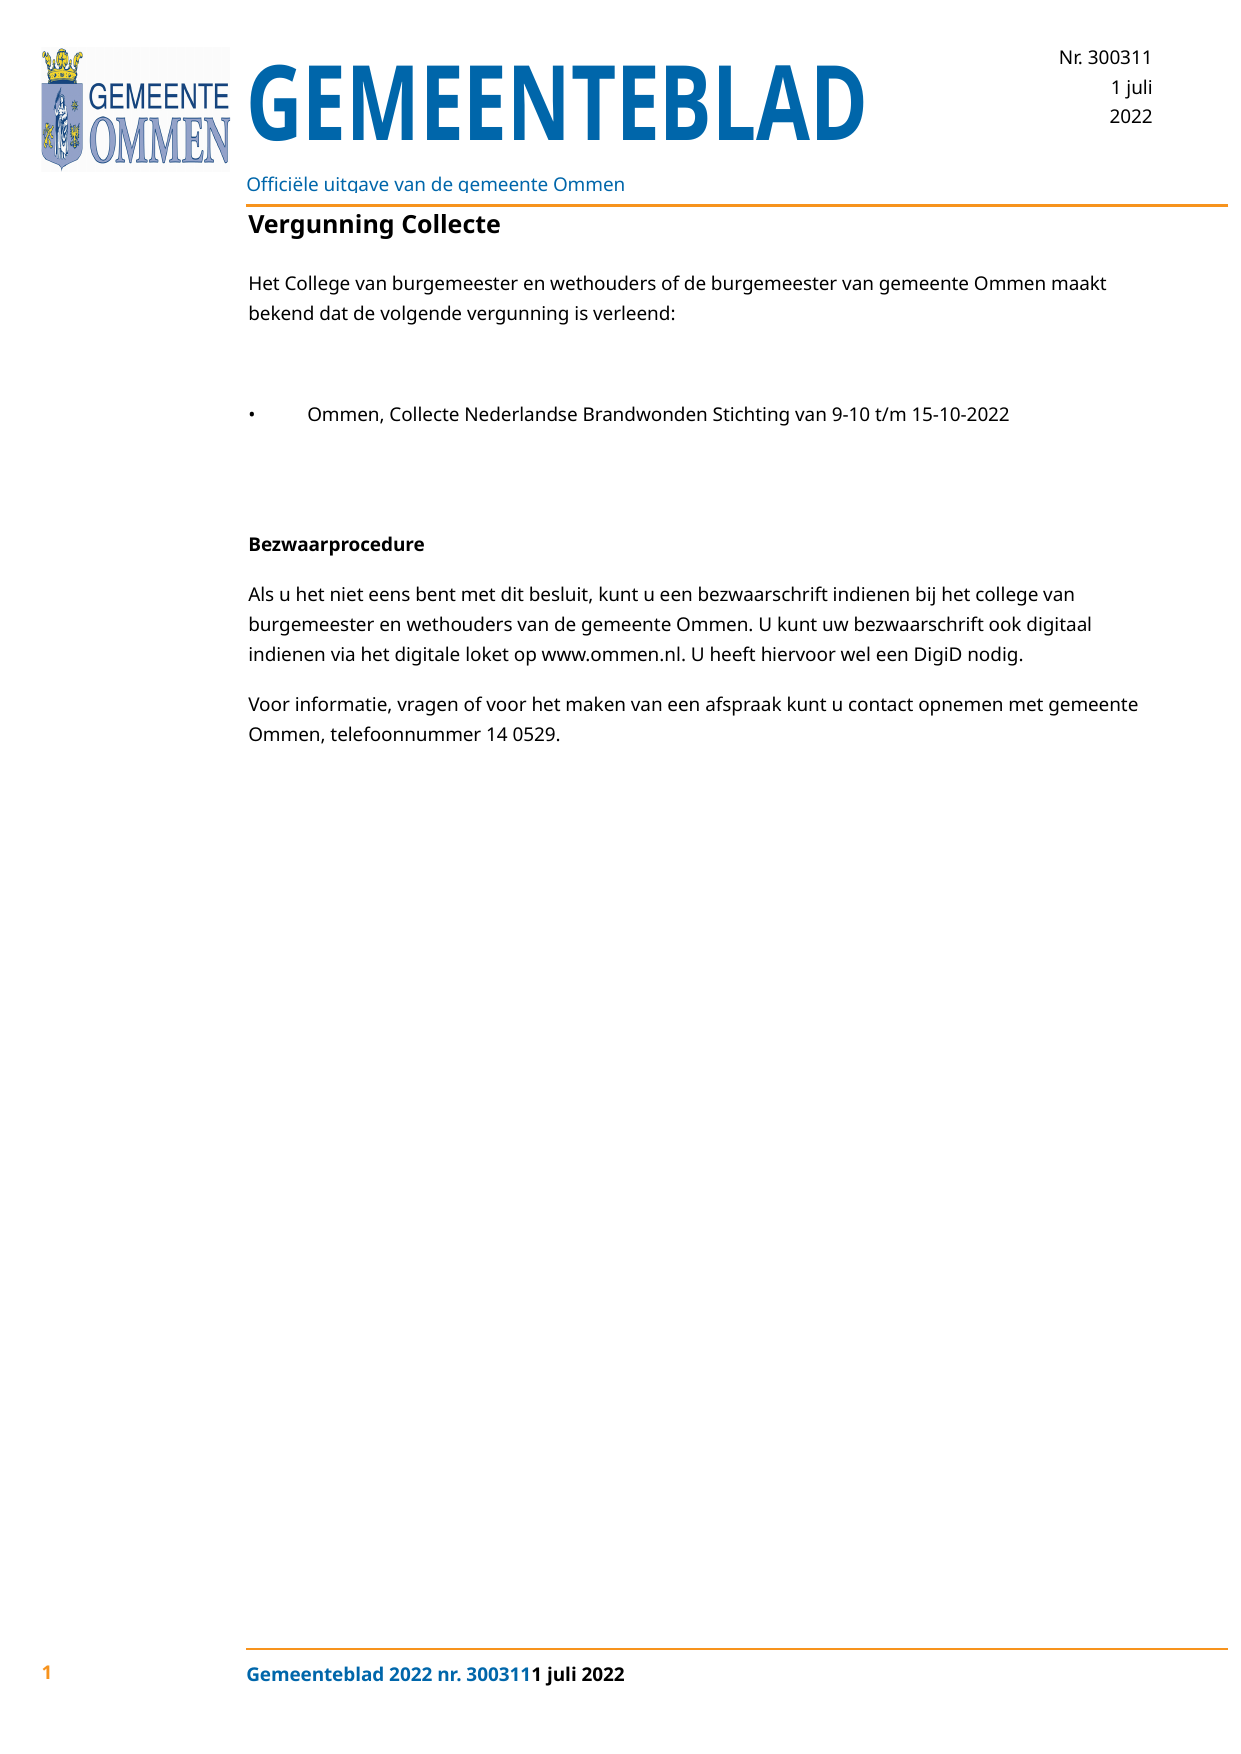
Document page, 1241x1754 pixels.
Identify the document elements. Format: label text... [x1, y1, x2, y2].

picture [41, 47, 231, 172]
text Het College van burgemeester en wethouders of de burgemeester van gemeente Ommen maakt bekend dat de volgende vergunning is verleend: [248, 270, 1152, 326]
text Voor informatie, vragen of voor het maken van een afspraak kunt u contact opnemen met gemeente Ommen, telefoonnummer 14 0529. [248, 691, 1152, 746]
text Bezwaarprocedure [248, 531, 1152, 557]
list Ommen, Collecte Nederlandse Brandwonden Stichting van 9-10 t/m 15-10-2022 [248, 401, 1152, 426]
text Als u het niet eens bent met dit besluit, kunt u een bezwaarschrift indienen bij het college van burgemeester en wethouders van de gemeente Ommen. U kunt uw bezwaarschrift ook digitaal indienen via het digitale loket op www.ommen.nl. U heeft hiervoor wel een DigiD nodig. [248, 582, 1152, 666]
text Vergunning Collecte [248, 207, 1152, 241]
